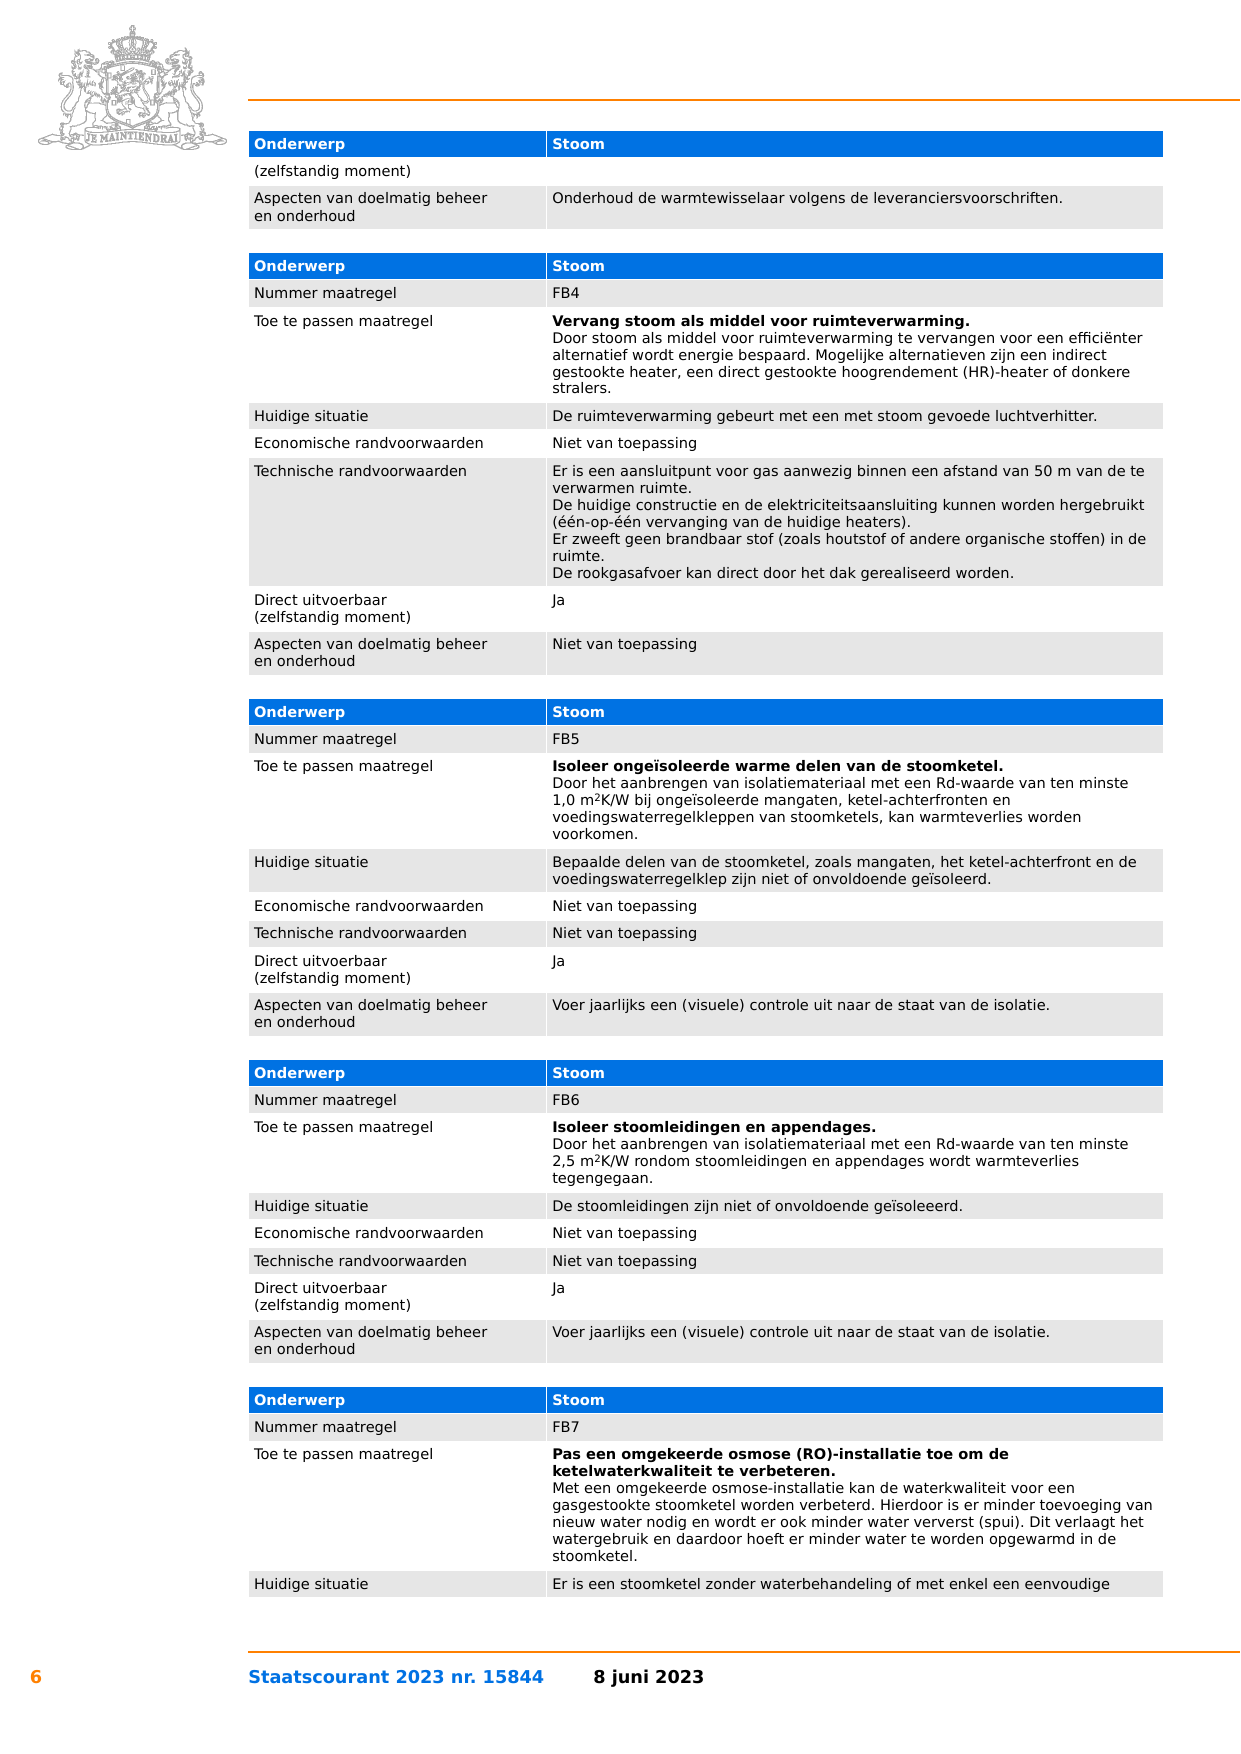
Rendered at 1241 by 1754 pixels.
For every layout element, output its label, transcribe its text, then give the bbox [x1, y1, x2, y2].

table_cell Aspecten van doelmatig beheer en onderhoud [249, 632, 546, 675]
table_cell Technische randvoorwaarden [249, 458, 546, 586]
table_cell Technische randvoorwaarden [249, 921, 546, 947]
table_cell Nummer maatregel [249, 1087, 546, 1113]
table_cell Economische randvoorwaarden [249, 893, 546, 920]
table_cell Huidige situatie [249, 849, 546, 892]
table_header Stoom [547, 699, 1163, 725]
table_cell Direct uitvoerbaar (zelfstandig moment) [249, 587, 546, 631]
table_cell Niet van toepassing [547, 1248, 1163, 1274]
table_cell Toe te passen maatregel [249, 754, 546, 848]
table_cell FB5 [547, 726, 1163, 753]
table_cell Toe te passen maatregel [249, 1442, 546, 1570]
table_cell Ja [547, 1275, 1163, 1318]
table_cell Er is een aansluitpunt voor gas aanwezig binnen een afstand van 50 m van de te verwarmen ruimte. De huidige constructie en de elektriciteitsaansluiting kunnen worden hergebruikt (één-op-één vervanging van de huidige heaters). Er zweeft geen brandbaar stof (zoals houtstof of andere organische stoffen) in de ruimte. De rookgasafvoer kan direct door het dak gerealiseerd worden. [547, 458, 1163, 586]
table_cell Voer jaarlijks een (visuele) controle uit naar de staat van de isolatie. [547, 1320, 1163, 1363]
table_cell Direct uitvoerbaar (zelfstandig moment) [249, 1275, 546, 1318]
table_header Onderwerp [249, 253, 546, 279]
table_cell Vervang stoom als middel voor ruimteverwarming. Door stoom als middel voor ruimteverwarming te vervangen voor een efficiënter alternatief wordt energie bespaard. Mogelijke alternatieven zijn een indirect gestookte heater, een direct gestookte hoogrendement (HR)-heater of donkere stralers. [547, 308, 1163, 402]
table_cell Niet van toepassing [547, 431, 1163, 457]
table_cell Aspecten van doelmatig beheer en onderhoud [249, 993, 546, 1036]
table_header Stoom [547, 253, 1163, 279]
table_cell Aspecten van doelmatig beheer en onderhoud [249, 1320, 546, 1363]
table_header Onderwerp [249, 699, 546, 725]
table_cell De ruimteverwarming gebeurt met een met stoom gevoede luchtverhitter. [547, 403, 1163, 429]
table_cell Isoleer stoomleidingen en appendages. Door het aanbrengen van isolatiemateriaal met een Rd-waarde van ten minste 2,5 m2K/W rondom stoomleidingen en appendages wordt warmteverlies tegengegaan. [547, 1115, 1163, 1192]
table_cell Niet van toepassing [547, 921, 1163, 947]
table_cell Nummer maatregel [249, 280, 546, 307]
table_cell Ja [547, 587, 1163, 631]
table_cell Toe te passen maatregel [249, 1115, 546, 1192]
table_header Onderwerp [249, 1060, 546, 1086]
table_cell Onderhoud de warmtewisselaar volgens de leveranciersvoorschriften. [547, 186, 1163, 229]
table_header Stoom [547, 1387, 1163, 1413]
table_cell Technische randvoorwaarden [249, 1248, 546, 1274]
table_header Onderwerp [249, 1387, 546, 1413]
table_cell Ja [547, 948, 1163, 991]
table_cell Niet van toepassing [547, 893, 1163, 920]
table_header Stoom [547, 131, 1163, 157]
table_cell Toe te passen maatregel [249, 308, 546, 402]
table_cell Huidige situatie [249, 1193, 546, 1219]
table_cell Niet van toepassing [547, 1220, 1163, 1247]
table_cell Nummer maatregel [249, 726, 546, 753]
table_cell Bepaalde delen van de stoomketel, zoals mangaten, het ketel-achterfront en de voedingswaterregelklep zijn niet of onvoldoende geïsoleerd. [547, 849, 1163, 892]
table_cell (zelfstandig moment) [249, 158, 546, 185]
table_cell FB6 [547, 1087, 1163, 1113]
table_cell Economische randvoorwaarden [249, 431, 546, 457]
table_cell Nummer maatregel [249, 1414, 546, 1441]
table_cell FB7 [547, 1414, 1163, 1441]
table_cell [547, 158, 1163, 185]
table_cell Huidige situatie [249, 403, 546, 429]
table_cell Voer jaarlijks een (visuele) controle uit naar de staat van de isolatie. [547, 993, 1163, 1036]
picture [38, 25, 227, 150]
table_cell FB4 [547, 280, 1163, 307]
table_cell Direct uitvoerbaar (zelfstandig moment) [249, 948, 546, 991]
table_cell Niet van toepassing [547, 632, 1163, 675]
table_header Stoom [547, 1060, 1163, 1086]
table_cell Huidige situatie [249, 1571, 546, 1597]
table_cell Aspecten van doelmatig beheer en onderhoud [249, 186, 546, 229]
table_cell Isoleer ongeïsoleerde warme delen van de stoomketel. Door het aanbrengen van isolatiemateriaal met een Rd-waarde van ten minste 1,0 m2K/W bij ongeïsoleerde mangaten, ketel-achterfronten en voedingswaterregelkleppen van stoomketels, kan warmteverlies worden voorkomen. [547, 754, 1163, 848]
table_cell Economische randvoorwaarden [249, 1220, 546, 1247]
table_cell De stoomleidingen zijn niet of onvoldoende geïsoleeerd. [547, 1193, 1163, 1219]
table_header Onderwerp [249, 131, 546, 157]
table_cell Pas een omgekeerde osmose (RO)-installatie toe om de ketelwaterkwaliteit te verbeteren. Met een omgekeerde osmose-installatie kan de waterkwaliteit voor een gasgestookte stoomketel worden verbeterd. Hierdoor is er minder toevoeging van nieuw water nodig en wordt er ook minder water ververst (spui). Dit verlaagt het watergebruik en daardoor hoeft er minder water te worden opgewarmd in de stoomketel. [547, 1442, 1163, 1570]
table_cell Er is een stoomketel zonder waterbehandeling of met enkel een eenvoudige [547, 1571, 1163, 1597]
